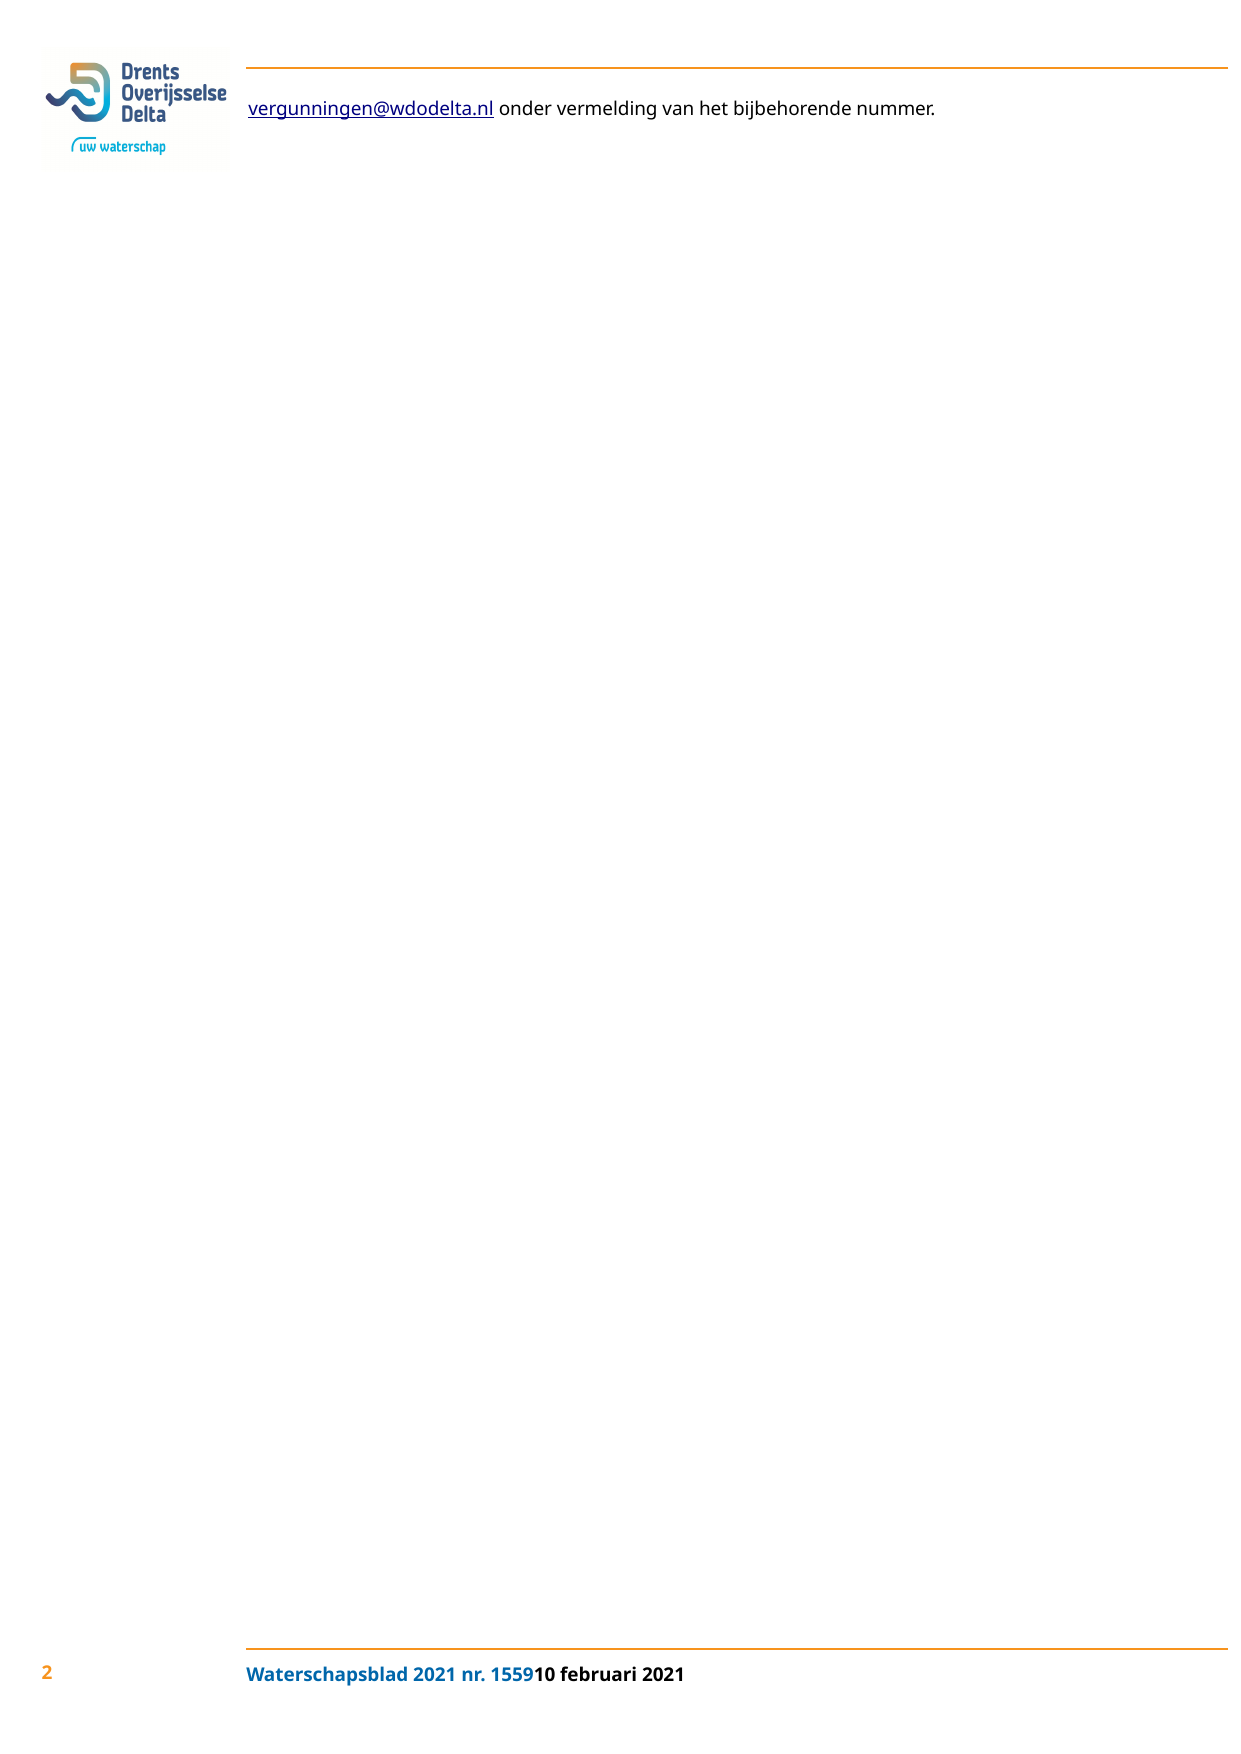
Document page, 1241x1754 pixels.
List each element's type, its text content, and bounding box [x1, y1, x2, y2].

picture [41, 47, 231, 172]
text vergunningen@wdodelta.nl onder vermelding van het bijbehorende nummer. [248, 95, 1152, 121]
